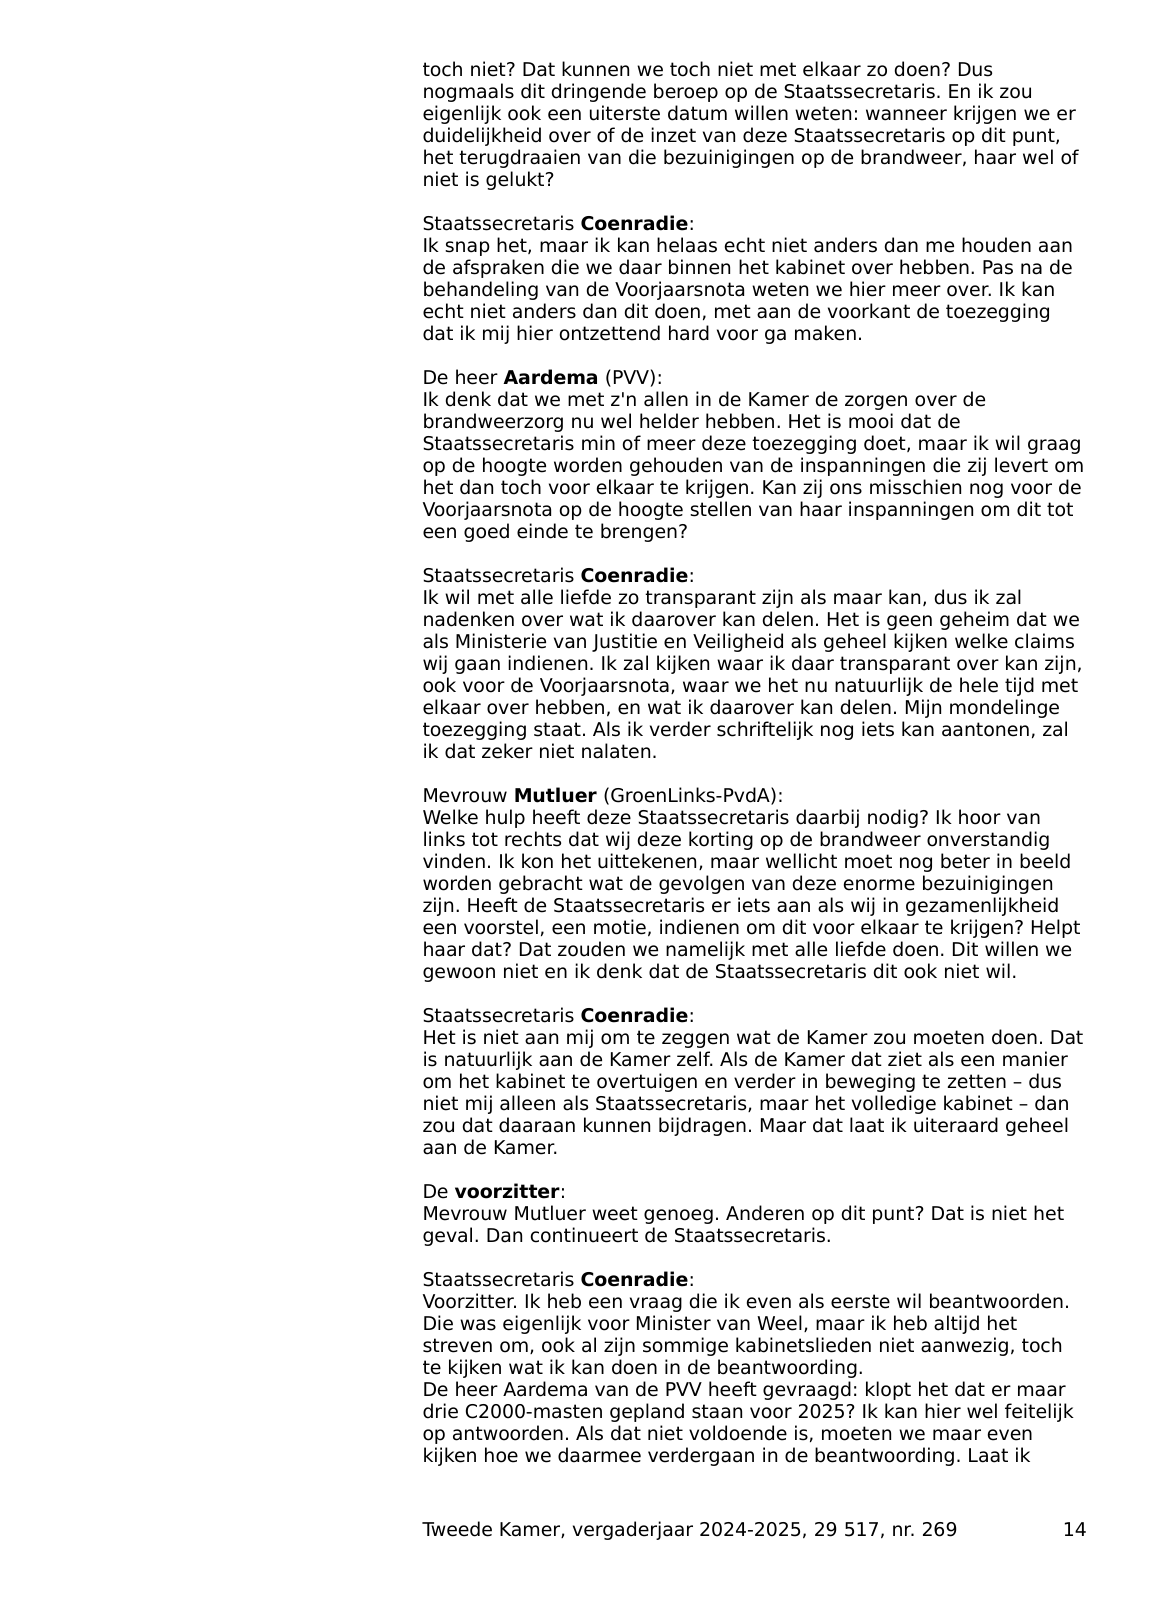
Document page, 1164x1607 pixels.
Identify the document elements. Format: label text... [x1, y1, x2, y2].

text De heer Aardema van de PVV heeft gevraagd: klopt het dat er maar drie C2000-masten gepland staan voor 2025? Ik kan hier wel feitelijk op antwoorden. Als dat niet voldoende is, moeten we maar even kijken hoe we daarmee verdergaan in de beantwoording. Laat ik [422, 1379, 1087, 1467]
text Mevrouw Mutluer (GroenLinks-PvdA): [422, 785, 1087, 807]
text De voorzitter: [422, 1181, 1087, 1203]
text Staatssecretaris Coenradie: [422, 565, 1087, 587]
text Voorzitter. Ik heb een vraag die ik even als eerste wil beantwoorden. Die was eigenlijk voor Minister van Weel, maar ik heb altijd het streven om, ook al zijn sommige kabinetslieden niet aanwezig, toch te kijken wat ik kan doen in de beantwoording. [422, 1291, 1087, 1379]
text Staatssecretaris Coenradie: [422, 213, 1087, 235]
text Ik denk dat we met z'n allen in de Kamer de zorgen over de brandweerzorg nu wel helder hebben. Het is mooi dat de Staatssecretaris min of meer deze toezegging doet, maar ik wil graag op de hoogte worden gehouden van de inspanningen die zij levert om het dan toch voor elkaar te krijgen. Kan zij ons misschien nog voor de Voorjaarsnota op de hoogte stellen van haar inspanningen om dit tot een goed einde te brengen? [422, 389, 1087, 543]
text De heer Aardema (PVV): [422, 367, 1087, 389]
text toch niet? Dat kunnen we toch niet met elkaar zo doen? Dus nogmaals dit dringende beroep op de Staatssecretaris. En ik zou eigenlijk ook een uiterste datum willen weten: wanneer krijgen we er duidelijkheid over of de inzet van deze Staatssecretaris op dit punt, het terugdraaien van die bezuinigingen op de brandweer, haar wel of niet is gelukt? [422, 59, 1087, 191]
text Ik snap het, maar ik kan helaas echt niet anders dan me houden aan de afspraken die we daar binnen het kabinet over hebben. Pas na de behandeling van de Voorjaarsnota weten we hier meer over. Ik kan echt niet anders dan dit doen, met aan de voorkant de toezegging dat ik mij hier ontzettend hard voor ga maken. [422, 235, 1087, 345]
text Staatssecretaris Coenradie: [422, 1269, 1087, 1291]
text Mevrouw Mutluer weet genoeg. Anderen op dit punt? Dat is niet het geval. Dan continueert de Staatssecretaris. [422, 1203, 1087, 1247]
text Welke hulp heeft deze Staatssecretaris daarbij nodig? Ik hoor van links tot rechts dat wij deze korting op de brandweer onverstandig vinden. Ik kon het uittekenen, maar wellicht moet nog beter in beeld worden gebracht wat de gevolgen van deze enorme bezuinigingen zijn. Heeft de Staatssecretaris er iets aan als wij in gezamenlijkheid een voorstel, een motie, indienen om dit voor elkaar te krijgen? Helpt haar dat? Dat zouden we namelijk met alle liefde doen. Dit willen we gewoon niet en ik denk dat de Staatssecretaris dit ook niet wil. [422, 807, 1087, 983]
text Staatssecretaris Coenradie: [422, 1005, 1087, 1027]
text Het is niet aan mij om te zeggen wat de Kamer zou moeten doen. Dat is natuurlijk aan de Kamer zelf. Als de Kamer dat ziet als een manier om het kabinet te overtuigen en verder in beweging te zetten – dus niet mij alleen als Staatssecretaris, maar het volledige kabinet – dan zou dat daaraan kunnen bijdragen. Maar dat laat ik uiteraard geheel aan de Kamer. [422, 1027, 1087, 1159]
text Ik wil met alle liefde zo transparant zijn als maar kan, dus ik zal nadenken over wat ik daarover kan delen. Het is geen geheim dat we als Ministerie van Justitie en Veiligheid als geheel kijken welke claims wij gaan indienen. Ik zal kijken waar ik daar transparant over kan zijn, ook voor de Voorjaarsnota, waar we het nu natuurlijk de hele tijd met elkaar over hebben, en wat ik daarover kan delen. Mijn mondelinge toezegging staat. Als ik verder schriftelijk nog iets kan aantonen, zal ik dat zeker niet nalaten. [422, 587, 1087, 763]
